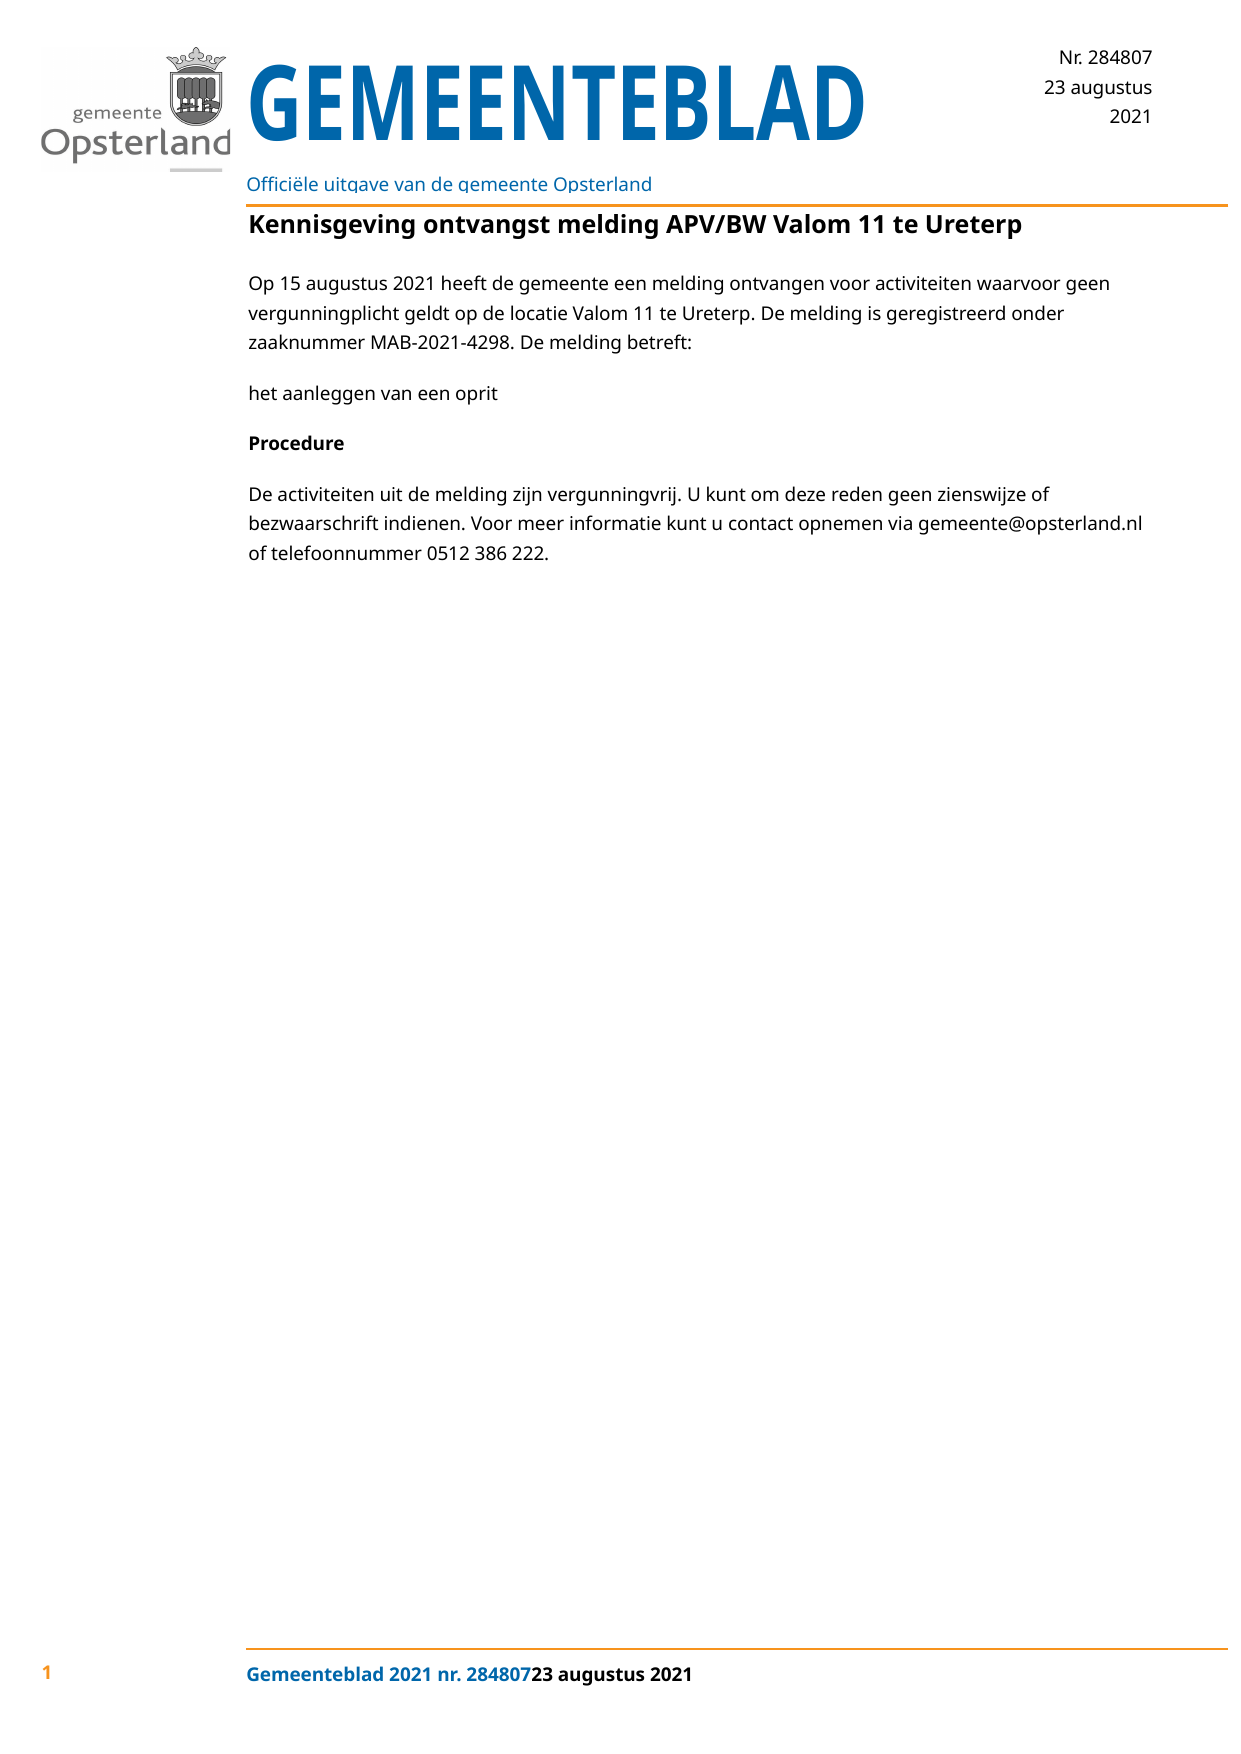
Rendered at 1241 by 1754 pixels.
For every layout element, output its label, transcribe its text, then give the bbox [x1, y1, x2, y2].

text het aanleggen van een oprit [248, 380, 1152, 406]
text Kennisgeving ontvangst melding APV/BW Valom 11 te Ureterp [248, 207, 1152, 241]
text De activiteiten uit de melding zijn vergunningvrij. U kunt om deze reden geen zienswijze of bezwaarschrift indienen. Voor meer informatie kunt u contact opnemen via gemeente@opsterland.nl of telefoonnummer 0512 386 222. [248, 481, 1152, 566]
text Procedure [248, 430, 1152, 456]
text Op 15 augustus 2021 heeft de gemeente een melding ontvangen voor activiteiten waarvoor geen vergunningplicht geldt op de locatie Valom 11 te Ureterp. De melding is geregistreerd onder zaaknummer MAB-2021-4298. De melding betreft: [248, 270, 1152, 355]
picture [41, 47, 231, 172]
